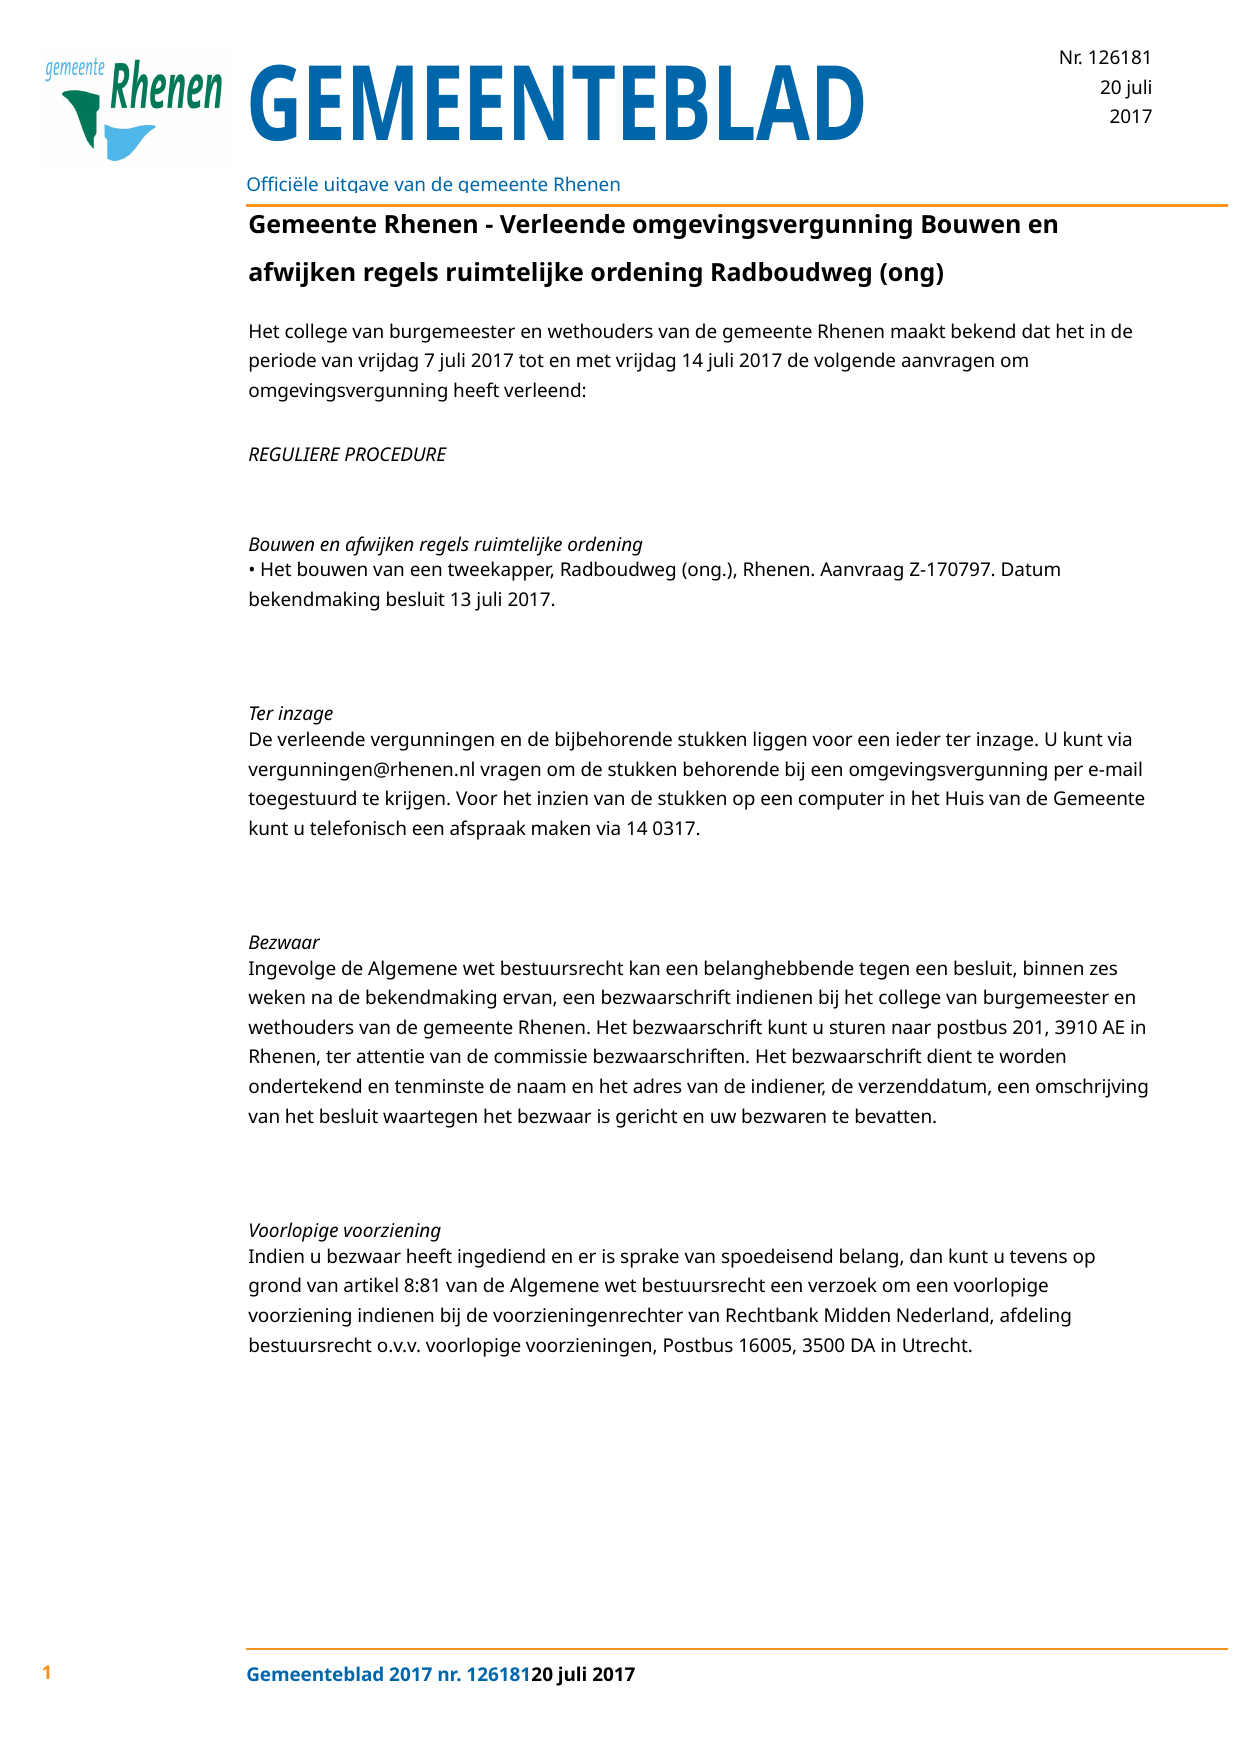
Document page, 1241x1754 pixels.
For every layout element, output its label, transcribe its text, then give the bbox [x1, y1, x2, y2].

text Voorlopige voorziening [248, 1217, 1152, 1243]
picture [41, 47, 231, 172]
text Indien u bezwaar heeft ingediend en er is sprake van spoedeisend belang, dan kunt u tevens op grond van artikel 8:81 van de Algemene wet bestuursrecht een verzoek om een voorlopige voorziening indienen bij de voorzieningenrechter van Rechtbank Midden Nederland, afdeling bestuursrecht o.v.v. voorlopige voorzieningen, Postbus 16005, 3500 DA in Utrecht. [248, 1243, 1152, 1357]
text Gemeente Rhenen - Verleende omgevingsvergunning Bouwen en afwijken regels ruimtelijke ordening Radboudweg (ong) [248, 207, 1152, 288]
text REGULIERE PROCEDURE [248, 441, 1152, 467]
text • Het bouwen van een tweekapper, Radboudweg (ong.), Rhenen. Aanvraag Z-170797. Datum bekendmaking besluit 13 juli 2017. [248, 556, 1152, 612]
text Ter inzage [248, 700, 1152, 726]
text De verleende vergunningen en de bijbehorende stukken liggen voor een ieder ter inzage. U kunt via vergunningen@rhenen.nl vragen om de stukken behorende bij een omgevingsvergunning per e-mail toegestuurd te krijgen. Voor het inzien van de stukken op een computer in het Huis van de Gemeente kunt u telefonisch een afspraak maken via 14 0317. [248, 726, 1152, 841]
text Het college van burgemeester en wethouders van de gemeente Rhenen maakt bekend dat het in de periode van vrijdag 7 juli 2017 tot en met vrijdag 14 juli 2017 de volgende aanvragen om omgevingsvergunning heeft verleend: [248, 318, 1152, 403]
text Bouwen en afwijken regels ruimtelijke ordening [248, 531, 1152, 556]
text Bezwaar [248, 929, 1152, 955]
text Ingevolge de Algemene wet bestuursrecht kan een belanghebbende tegen een besluit, binnen zes weken na de bekendmaking ervan, een bezwaarschrift indienen bij het college van burgemeester en wethouders van de gemeente Rhenen. Het bezwaarschrift kunt u sturen naar postbus 201, 3910 AE in Rhenen, ter attentie van de commissie bezwaarschriften. Het bezwaarschrift dient te worden ondertekend en tenminste de naam en het adres van de indiener, de verzenddatum, een omschrijving van het besluit waartegen het bezwaar is gericht en uw bezwaren te bevatten. [248, 955, 1152, 1129]
